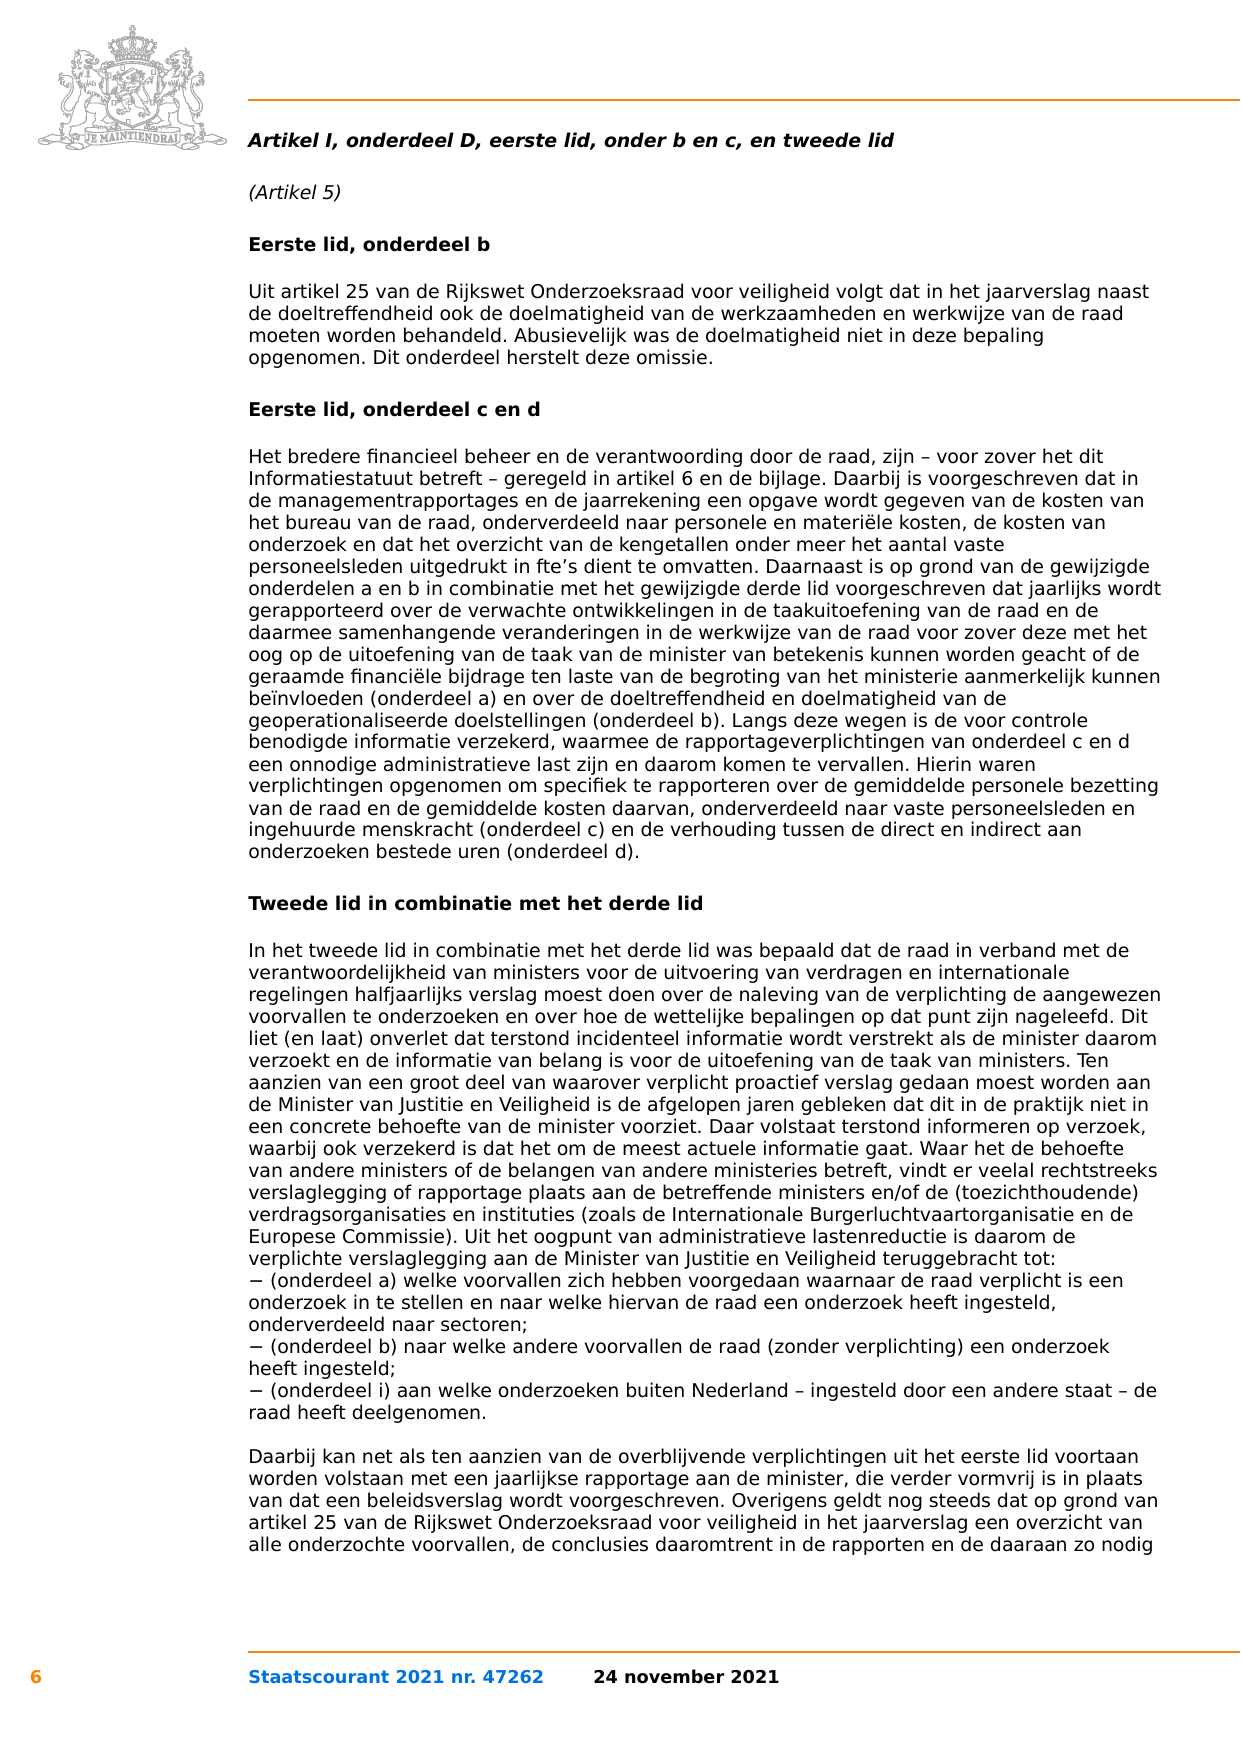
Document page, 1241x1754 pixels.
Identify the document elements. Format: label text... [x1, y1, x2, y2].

subtitle (Artikel 5) [248, 182, 1163, 204]
text In het tweede lid in combinatie met het derde lid was bepaald dat de raad in verband met de verantwoordelijkheid van ministers voor de uitvoering van verdragen en internationale regelingen halfjaarlijks verslag moest doen over de naleving van de verplichting de aangewezen voorvallen te onderzoeken en over hoe de wettelijke bepalingen op dat punt zijn nageleefd. Dit liet (en laat) onverlet dat terstond incidenteel informatie wordt verstrekt als de minister daarom verzoekt en de informatie van belang is voor de uitoefening van de taak van ministers. Ten aanzien van een groot deel van waarover verplicht proactief verslag gedaan moest worden aan de Minister van Justitie en Veiligheid is de afgelopen jaren gebleken dat dit in de praktijk niet in een concrete behoefte van de minister voorziet. Daar volstaat terstond informeren op verzoek, waarbij ook verzekerd is dat het om de meest actuele informatie gaat. Waar het de behoefte van andere ministers of de belangen van andere ministeries betreft, vindt er veelal rechtstreeks verslaglegging of rapportage plaats aan de betreffende ministers en/of de (toezichthoudende) verdragsorganisaties en instituties (zoals de Internationale Burgerluchtvaartorganisatie en de Europese Commissie). Uit het oogpunt van administratieve lastenreductie is daarom de verplichte verslaglegging aan de Minister van Justitie en Veiligheid teruggebracht tot: [248, 940, 1163, 1270]
text Daarbij kan net als ten aanzien van de overblijvende verplichtingen uit het eerste lid voortaan worden volstaan met een jaarlijkse rapportage aan de minister, die verder vormvrij is in plaats van dat een beleidsverslag wordt voorgeschreven. Overigens geldt nog steeds dat op grond van artikel 25 van de Rijkswet Onderzoeksraad voor veiligheid in het jaarverslag een overzicht van alle onderzochte voorvallen, de conclusies daaromtrent in de rapporten en de daaraan zo nodig [248, 1446, 1163, 1556]
text − (onderdeel b) naar welke andere voorvallen de raad (zonder verplichting) een onderzoek heeft ingesteld; [248, 1336, 1163, 1380]
text − (onderdeel i) aan welke onderzoeken buiten Nederland – ingesteld door een andere staat – de raad heeft deelgenomen. [248, 1380, 1163, 1424]
subtitle Tweede lid in combinatie met het derde lid [248, 893, 1163, 915]
subtitle Eerste lid, onderdeel c en d [248, 399, 1163, 421]
subtitle Artikel I, onderdeel D, eerste lid, onder b en c, en tweede lid [248, 130, 1163, 152]
text Het bredere financieel beheer en de verantwoording door de raad, zijn – voor zover het dit Informatiestatuut betreft – geregeld in artikel 6 en de bijlage. Daarbij is voorgeschreven dat in de managementrapportages en de jaarrekening een opgave wordt gegeven van de kosten van het bureau van de raad, onderverdeeld naar personele en materiële kosten, de kosten van onderzoek en dat het overzicht van de kengetallen onder meer het aantal vaste personeelsleden uitgedrukt in fte’s dient te omvatten. Daarnaast is op grond van de gewijzigde onderdelen a en b in combinatie met het gewijzigde derde lid voorgeschreven dat jaarlijks wordt gerapporteerd over de verwachte ontwikkelingen in de taakuitoefening van de raad en de daarmee samenhangende veranderingen in de werkwijze van de raad voor zover deze met het oog op de uitoefening van de taak van de minister van betekenis kunnen worden geacht of de geraamde financiële bijdrage ten laste van de begroting van het ministerie aanmerkelijk kunnen beïnvloeden (onderdeel a) en over de doeltreffendheid en doelmatigheid van de geoperationaliseerde doelstellingen (onderdeel b). Langs deze wegen is de voor controle benodigde informatie verzekerd, waarmee de rapportageverplichtingen van onderdeel c en d een onnodige administratieve last zijn en daarom komen te vervallen. Hierin waren verplichtingen opgenomen om specifiek te rapporteren over de gemiddelde personele bezetting van de raad en de gemiddelde kosten daarvan, onderverdeeld naar vaste personeelsleden en ingehuurde menskracht (onderdeel c) en de verhouding tussen de direct en indirect aan onderzoeken bestede uren (onderdeel d). [248, 446, 1163, 863]
subtitle Eerste lid, onderdeel b [248, 234, 1163, 256]
text Uit artikel 25 van de Rijkswet Onderzoeksraad voor veiligheid volgt dat in het jaarverslag naast de doeltreffendheid ook de doelmatigheid van de werkzaamheden en werkwijze van de raad moeten worden behandeld. Abusievelijk was de doelmatigheid niet in deze bepaling opgenomen. Dit onderdeel herstelt deze omissie. [248, 281, 1163, 369]
text − (onderdeel a) welke voorvallen zich hebben voorgedaan waarnaar de raad verplicht is een onderzoek in te stellen en naar welke hiervan de raad een onderzoek heeft ingesteld, onderverdeeld naar sectoren; [248, 1270, 1163, 1336]
picture [38, 25, 227, 150]
